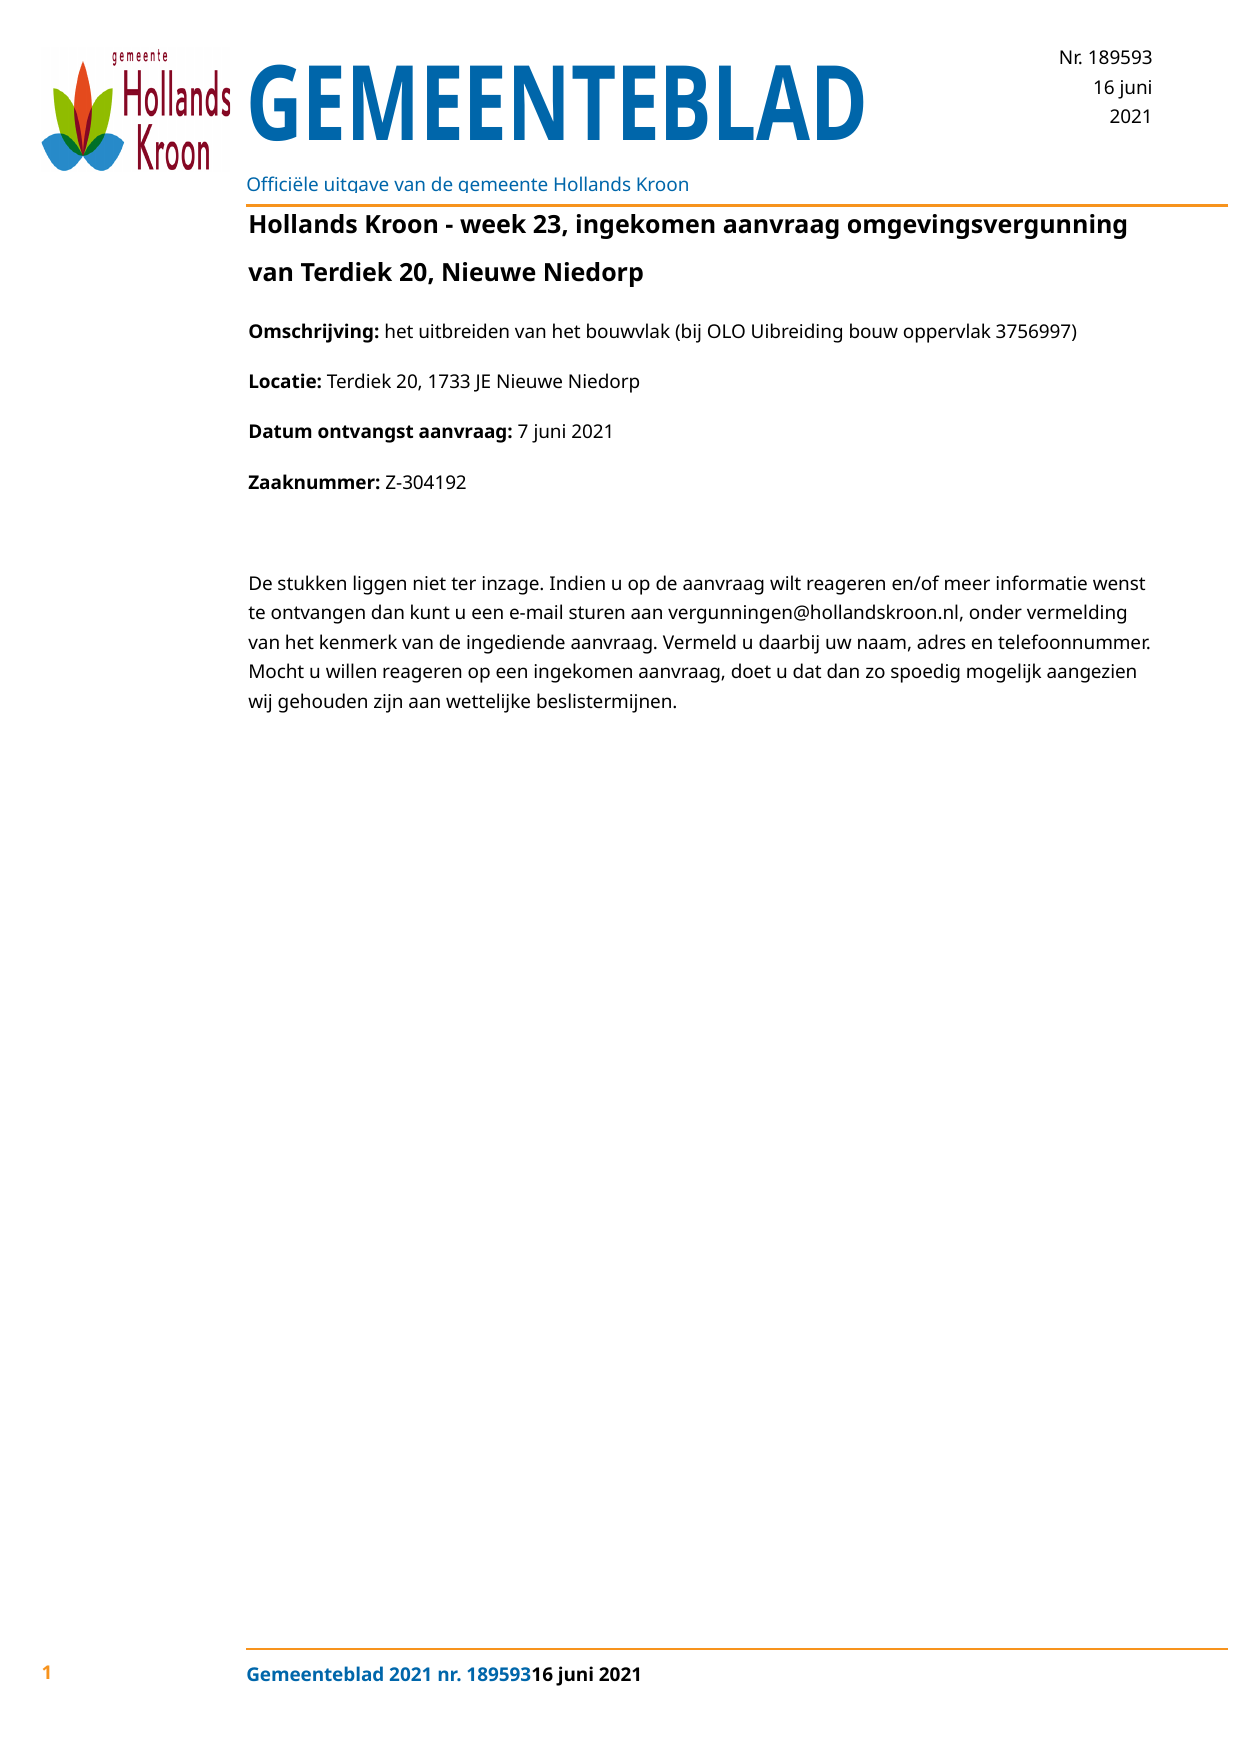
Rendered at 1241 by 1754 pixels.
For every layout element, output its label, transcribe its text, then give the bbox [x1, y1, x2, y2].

picture [41, 47, 231, 172]
text Zaaknummer: Z-304192 [248, 469, 1152, 495]
text Locatie: Terdiek 20, 1733 JE Nieuwe Niedorp [248, 368, 1152, 394]
text Omschrijving: het uitbreiden van het bouwvlak (bij OLO Uibreidin­g bouw oppervlak 3756997) [248, 318, 1152, 344]
text Datum ontvangst aanvraag: 7 juni 2021 [248, 419, 1152, 444]
text Hollands Kroon - week 23, ingekomen aanvraag omgevingsvergunning van Terdiek 20, Nieuwe Niedorp [248, 207, 1152, 288]
text De stukken liggen niet ter inzage. Indien u op de aanvraag wilt reageren en/of meer informatie wenst te ontvangen dan kunt u een e-mail sturen aan vergunningen@hollandskroon.nl, onder vermelding van het kenmerk van de ingediende aanvraag. Vermeld u daarbij uw naam, adres en telefoonnummer. Mocht u willen reageren op een ingekomen aanvraag, doet u dat dan zo spoedig mogelijk aangezien wij gehouden zijn aan wettelijke beslistermijnen. [248, 570, 1152, 714]
